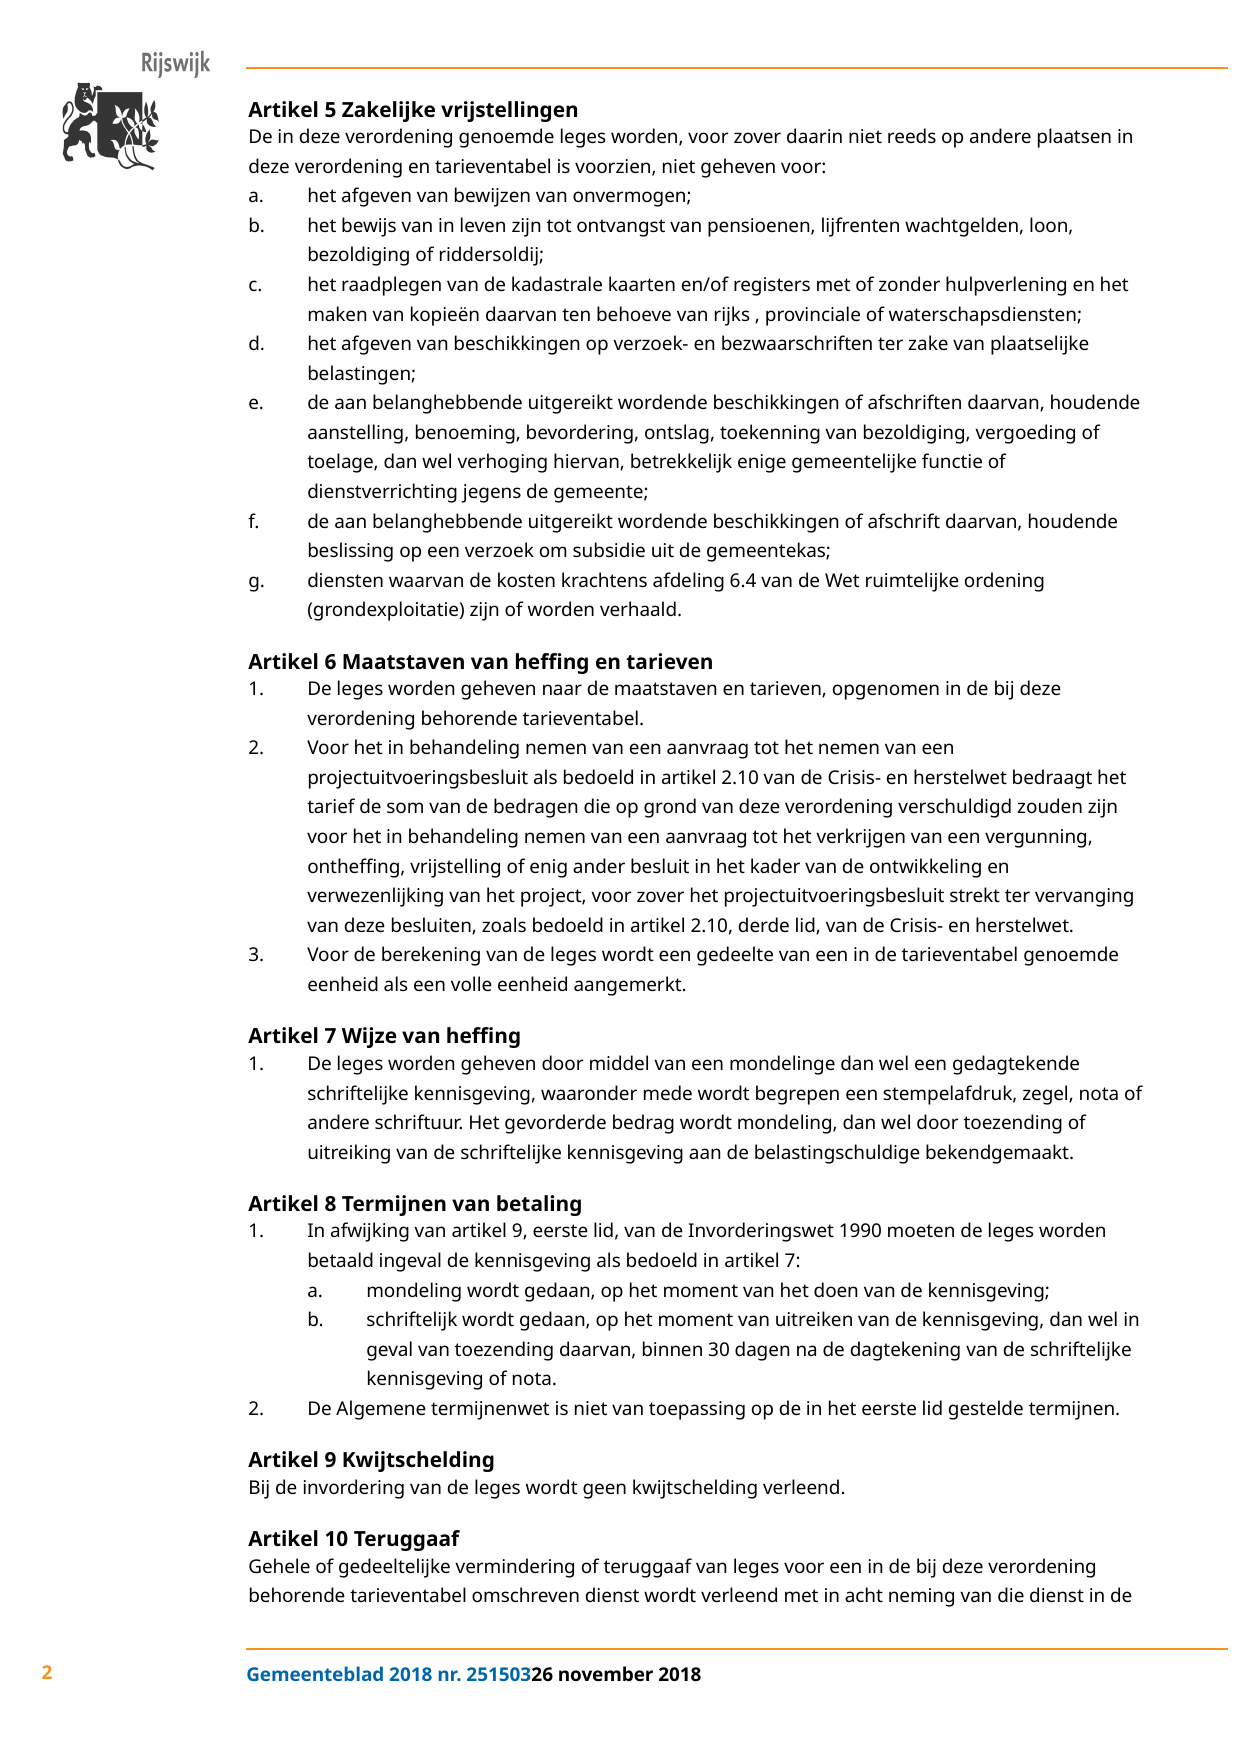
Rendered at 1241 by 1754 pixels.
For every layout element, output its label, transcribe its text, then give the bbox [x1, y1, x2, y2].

list diensten waarvan de kosten krachtens afdeling 6.4 van de Wet ruimtelijke ordening (grondexploitatie) zijn of worden verhaald. [248, 567, 1152, 622]
list de aan belanghebbende uitgereikt wordende beschikkingen of afschrift daarvan, houdende beslissing op een verzoek om subsidie uit de gemeentekas; [248, 508, 1152, 563]
list het afgeven van bewijzen van onvermogen; [248, 182, 1152, 208]
text Artikel 7 Wijze van heffing [248, 1022, 1152, 1050]
text Artikel 8 Termijnen van betaling [248, 1189, 1152, 1218]
list het afgeven van beschikkingen op verzoek- en bezwaarschriften ter zake van plaatselijke belastingen; [248, 330, 1152, 386]
list De Algemene termijnenwet is niet van toepassing op de in het eerste lid gestelde termijnen. [248, 1395, 1152, 1421]
list de aan belanghebbende uitgereikt wordende beschikkingen of afschriften daarvan, houdende aanstelling, benoeming, bevordering, ontslag, toekenning van bezoldiging, vergoeding of toelage, dan wel verhoging hiervan, betrekkelijk enige gemeentelijke functie of dienstverrichting jegens de gemeente; [248, 389, 1152, 504]
text Gehele of gedeeltelijke vermindering of teruggaaf van leges voor een in de bij deze verordening behorende tarieventabel omschreven dienst wordt verleend met in acht neming van die dienst in de [248, 1553, 1152, 1608]
list het raadplegen van de kadastrale kaarten en/of registers met of zonder hulpverlening en het maken van kopieën daarvan ten behoeve van rijks , provinciale of waterschapsdiensten; [248, 271, 1152, 326]
text Artikel 6 Maatstaven van heffing en tarieven [248, 647, 1152, 675]
picture [41, 47, 231, 172]
text Artikel 10 Teruggaaf [248, 1524, 1152, 1553]
list schriftelijk wordt gedaan, op het moment van uitreiken van de kennisgeving, dan wel in geval van toezending daarvan, binnen 30 dagen na de dagtekening van de schriftelijke kennisgeving of nota. [307, 1306, 1152, 1391]
list In afwijking van artikel 9, eerste lid, van de Invorderingswet 1990 moeten de leges worden betaald ingeval de kennisgeving als bedoeld in artikel 7: [248, 1218, 1152, 1273]
list Voor de berekening van de leges wordt een gedeelte van een in de tarieventabel genoemde eenheid als een volle eenheid aangemerkt. [248, 942, 1152, 997]
text De in deze verordening genoemde leges worden, voor zover daarin niet reeds op andere plaatsen in deze verordening en tarieventabel is voorzien, niet geheven voor: [248, 123, 1152, 178]
list Voor het in behandeling nemen van een aanvraag tot het nemen van een projectuitvoeringsbesluit als bedoeld in artikel 2.10 van de Crisis- en herstelwet bedraagt het tarief de som van de bedragen die op grond van deze verordening verschuldigd zouden zijn voor het in behandeling nemen van een aanvraag tot het verkrijgen van een vergunning, ontheffing, vrijstelling of enig ander besluit in het kader van de ontwikkeling en verwezenlijking van het project, voor zover het projectuitvoeringsbesluit strekt ter vervanging van deze besluiten, zoals bedoeld in artikel 2.10, derde lid, van de Crisis- en herstelwet. [248, 734, 1152, 938]
text Artikel 9 Kwijtschelding [248, 1446, 1152, 1474]
list het bewijs van in leven zijn tot ontvangst van pensioenen, lijfrenten wachtgelden, loon, bezoldiging of riddersoldij; [248, 212, 1152, 267]
list mondeling wordt gedaan, op het moment van het doen van de kennisgeving; [307, 1277, 1152, 1303]
text Bij de invordering van de leges wordt geen kwijtschelding verleend. [248, 1474, 1152, 1500]
list De leges worden geheven door middel van een mondelinge dan wel een gedagtekende schriftelijke kennisgeving, waaronder mede wordt begrepen een stempelafdruk, zegel, nota of andere schriftuur. Het gevorderde bedrag wordt mondeling, dan wel door toezending of uitreiking van de schriftelijke kennisgeving aan de belastingschuldige bekendgemaakt. [248, 1050, 1152, 1164]
list De leges worden geheven naar de maatstaven en tarieven, opgenomen in de bij deze verordening behorende tarieventabel. [248, 675, 1152, 731]
text Artikel 5 Zakelijke vrijstellingen [248, 95, 1152, 123]
